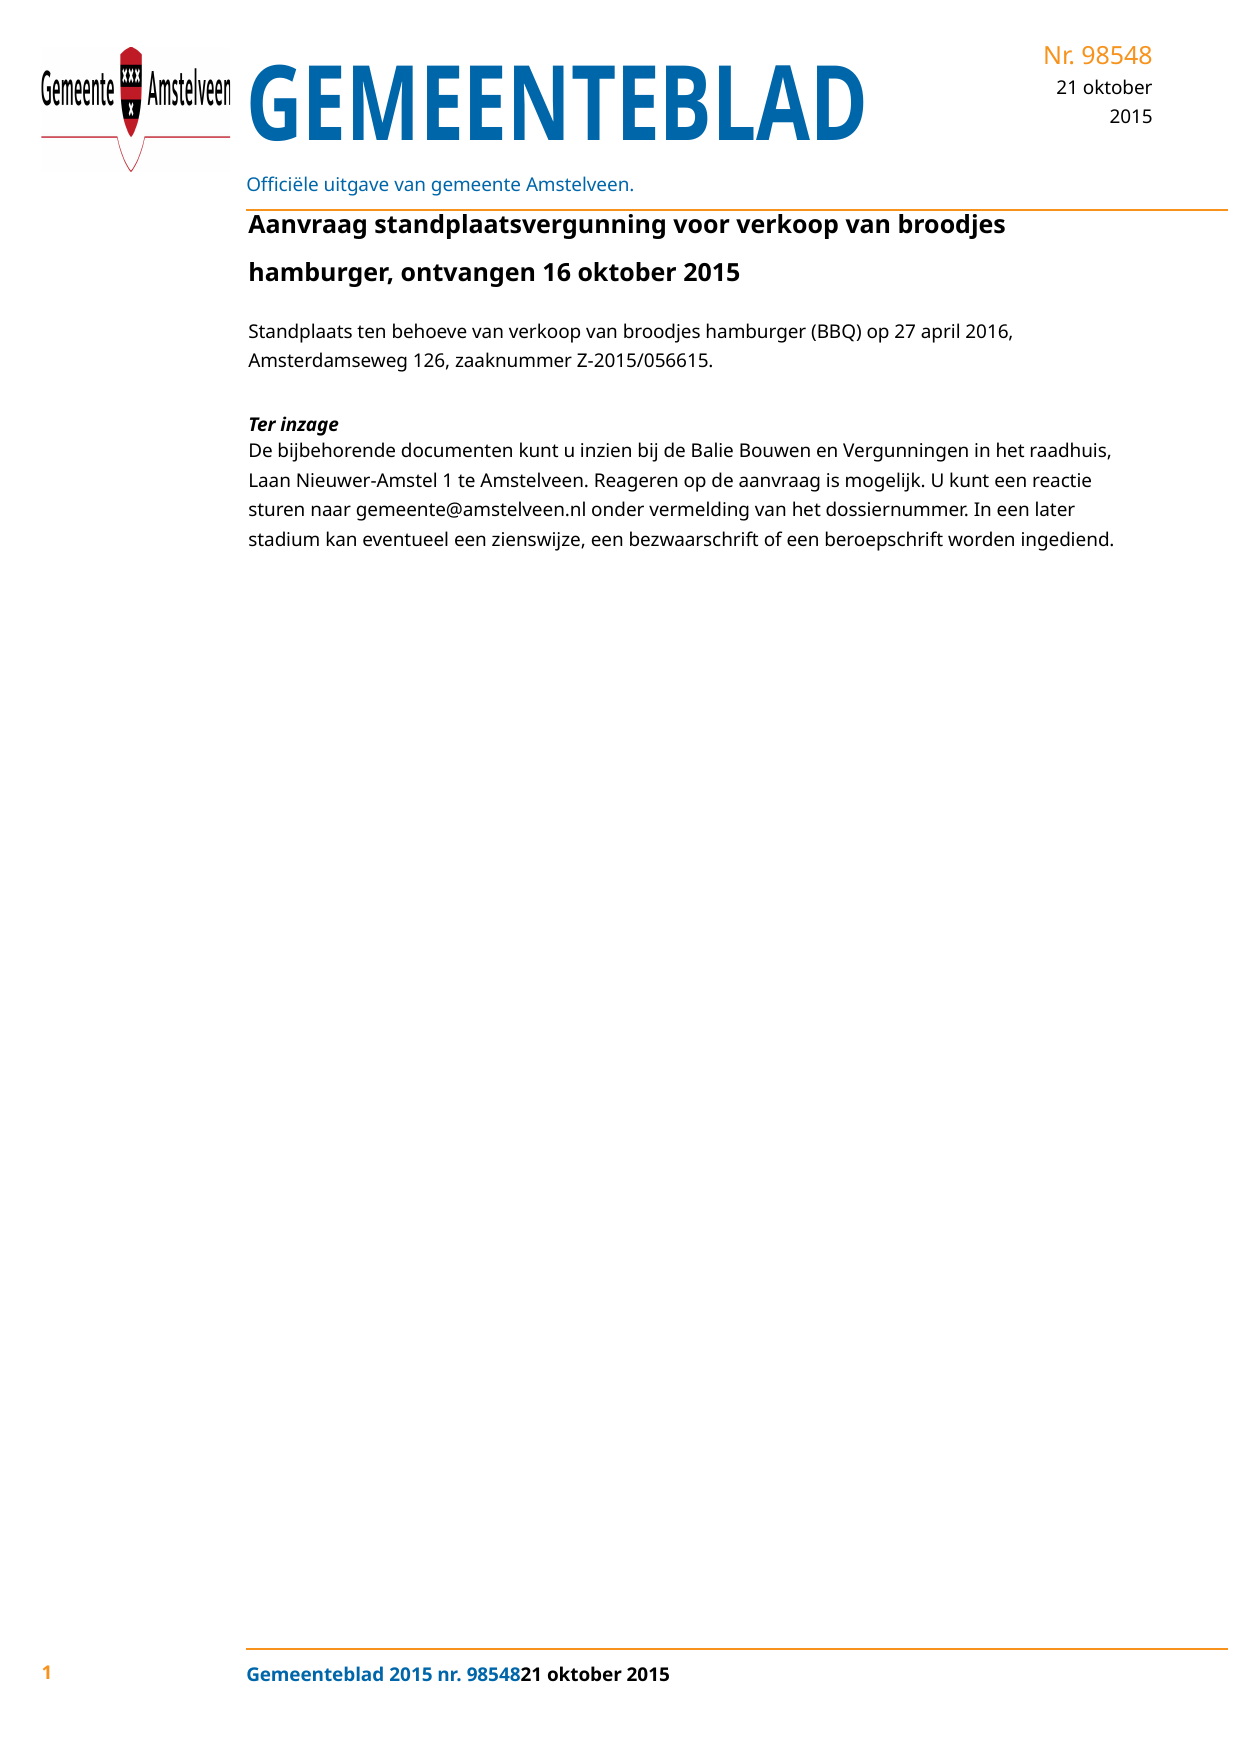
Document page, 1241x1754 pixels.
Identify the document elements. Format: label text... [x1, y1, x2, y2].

text Aanvraag standplaatsvergunning voor verkoop van broodjes hamburger, ontvangen 16 oktober 2015 [248, 211, 1152, 288]
text Standplaats ten behoeve van verkoop van broodjes hamburger (BBQ) op 27 april 2016, Amsterdamseweg 126, zaaknummer Z-2015/056615. [248, 318, 1152, 373]
picture [41, 47, 231, 172]
text De bijbehorende documenten kunt u inzien bij de Balie Bouwen en Vergunningen in het raadhuis, Laan Nieuwer-Amstel 1 te Amstelveen. Reageren op de aanvraag is mogelijk. U kunt een reactie sturen naar gemeente@amstelveen.nl onder vermelding van het dossiernummer. In een later stadium kan eventueel een zienswijze, een bezwaarschrift of een beroepschrift worden ingediend. [248, 437, 1152, 552]
text Ter inzage [248, 411, 1152, 437]
